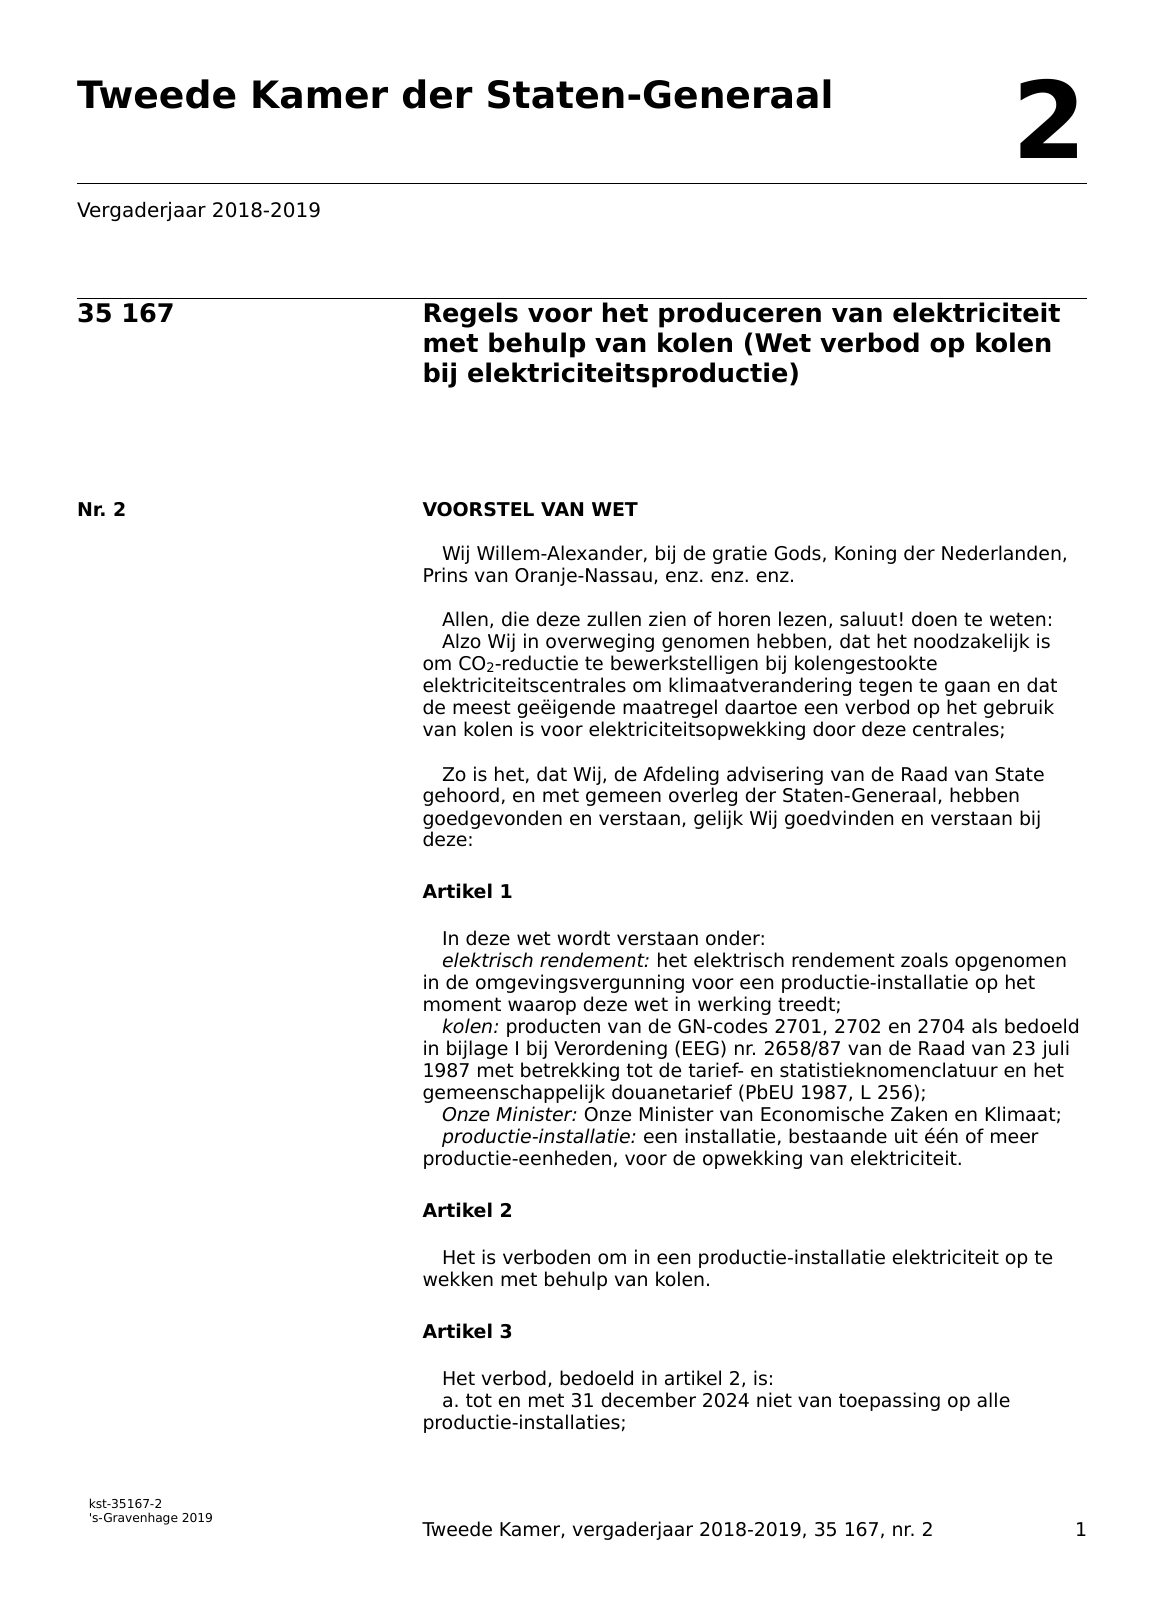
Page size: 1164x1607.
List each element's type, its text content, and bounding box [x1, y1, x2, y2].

text productie-installatie: een installatie, bestaande uit één of meer productie-eenheden, voor de opwekking van elektriciteit. [422, 1126, 1087, 1170]
text kst-35167-2 [88, 1497, 323, 1511]
text In deze wet wordt verstaan onder: [422, 928, 1087, 950]
table_cell Vergaderjaar 2018-2019 [77, 184, 1087, 298]
text Wij Willem-Alexander, bij de gratie Gods, Koning der Nederlanden, Prins van Oranje-Nassau, enz. enz. enz. [422, 543, 1087, 587]
text Onze Minister: Onze Minister van Economische Zaken en Klimaat; [422, 1104, 1087, 1126]
text kolen: producten van de GN-codes 2701, 2702 en 2704 als bedoeld in bijlage I bij Verordening (EEG) nr. 2658/87 van de Raad van 23 juli 1987 met betrekking tot de tarief- en statistieknomenclatuur en het gemeenschappelijk douanetarief (PbEU 1987, L 256); [422, 1016, 1087, 1104]
text elektrisch rendement: het elektrisch rendement zoals opgenomen in de omgevingsvergunning voor een productie-installatie op het moment waarop deze wet in werking treedt; [422, 950, 1087, 1016]
table_header 2 [886, 59, 1087, 183]
text a. tot en met 31 december 2024 niet van toepassing op alle productie-installaties; [422, 1390, 1087, 1434]
text Het verbod, bedoeld in artikel 2, is: [422, 1368, 1087, 1390]
text Het is verboden om in een productie-installatie elektriciteit op te wekken met behulp van kolen. [422, 1247, 1087, 1291]
subtitle Artikel 1 [422, 881, 1087, 903]
subtitle Nr. 2 VOORSTEL VAN WET [77, 499, 1087, 521]
subtitle 35 167 Regels voor het produceren van elektriciteit met behulp van kolen (Wet verbod op kolen bij elektriciteitsproductie) [77, 299, 1087, 388]
text Allen, die deze zullen zien of horen lezen, saluut! doen te weten: [422, 609, 1087, 631]
table_header Tweede Kamer der Staten-Generaal [77, 59, 886, 183]
subtitle Artikel 2 [422, 1200, 1087, 1222]
subtitle Artikel 3 [422, 1321, 1087, 1343]
text Zo is het, dat Wij, de Afdeling advisering van de Raad van State gehoord, en met gemeen overleg der Staten-Generaal, hebben goedgevonden en verstaan, gelijk Wij goedvinden en verstaan bij deze: [422, 763, 1087, 851]
text Alzo Wij in overweging genomen hebben, dat het noodzakelijk is om CO2-reductie te bewerkstelligen bij kolengestookte elektriciteitscentrales om klimaatverandering tegen te gaan en dat de meest geëigende maatregel daartoe een verbod op het gebruik van kolen is voor elektriciteitsopwekking door deze centrales; [422, 631, 1087, 741]
text 's-Gravenhage 2019 [88, 1511, 323, 1525]
